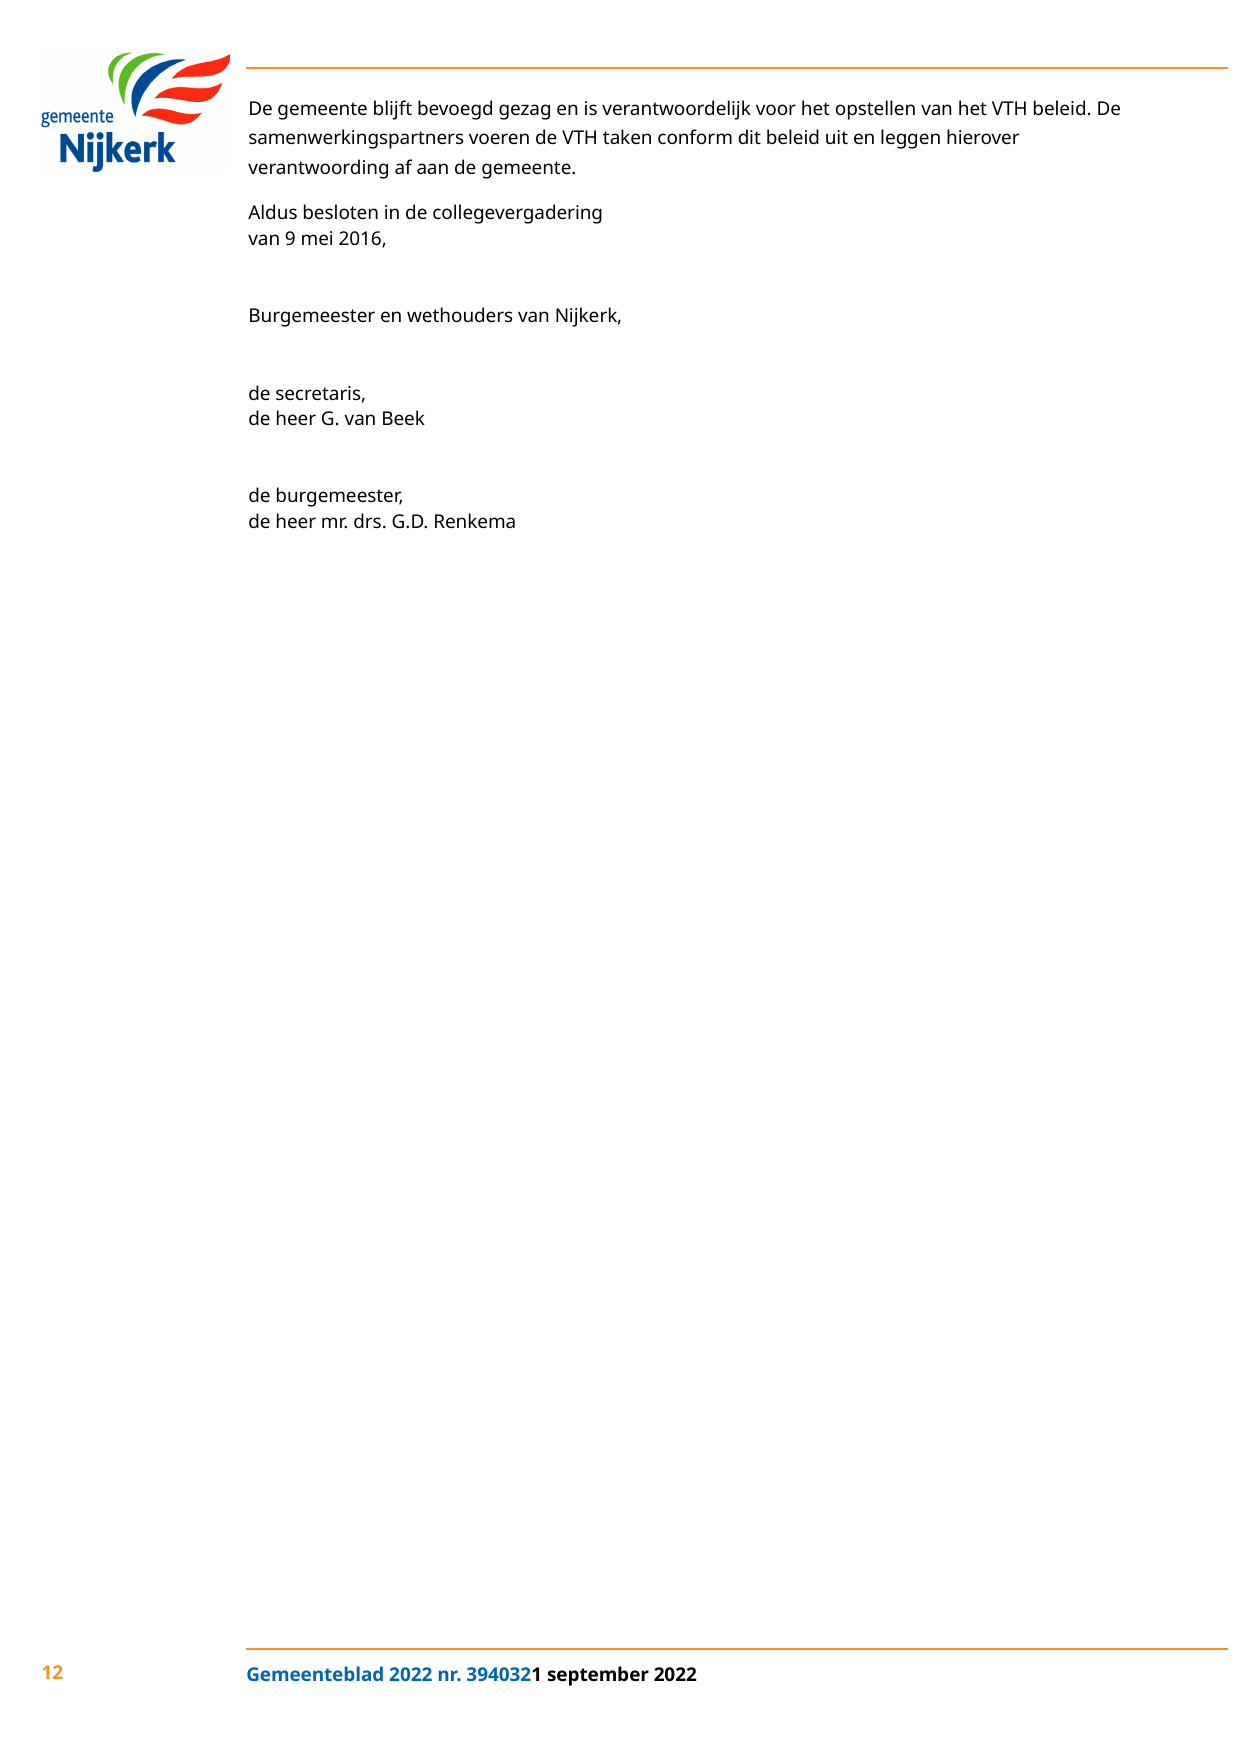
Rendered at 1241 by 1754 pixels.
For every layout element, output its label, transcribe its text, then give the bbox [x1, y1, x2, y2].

text van 9 mei 2016, [248, 225, 1152, 251]
text Aldus besloten in de collegevergadering [248, 199, 1152, 225]
text Burgemeester en wethouders van Nijkerk, [248, 302, 1152, 328]
picture [41, 47, 231, 172]
text de burgemeester, [248, 483, 1152, 508]
text De gemeente blijft bevoegd gezag en is verantwoordelijk voor het opstellen van het VTH beleid. De samenwerkingspartners voeren de VTH taken conform dit beleid uit en leggen hierover verantwoording af aan de gemeente. [248, 95, 1152, 180]
text de secretaris, [248, 380, 1152, 405]
text de heer G. van Beek [248, 405, 1152, 431]
text de heer mr. drs. G.D. Renkema [248, 508, 1152, 534]
